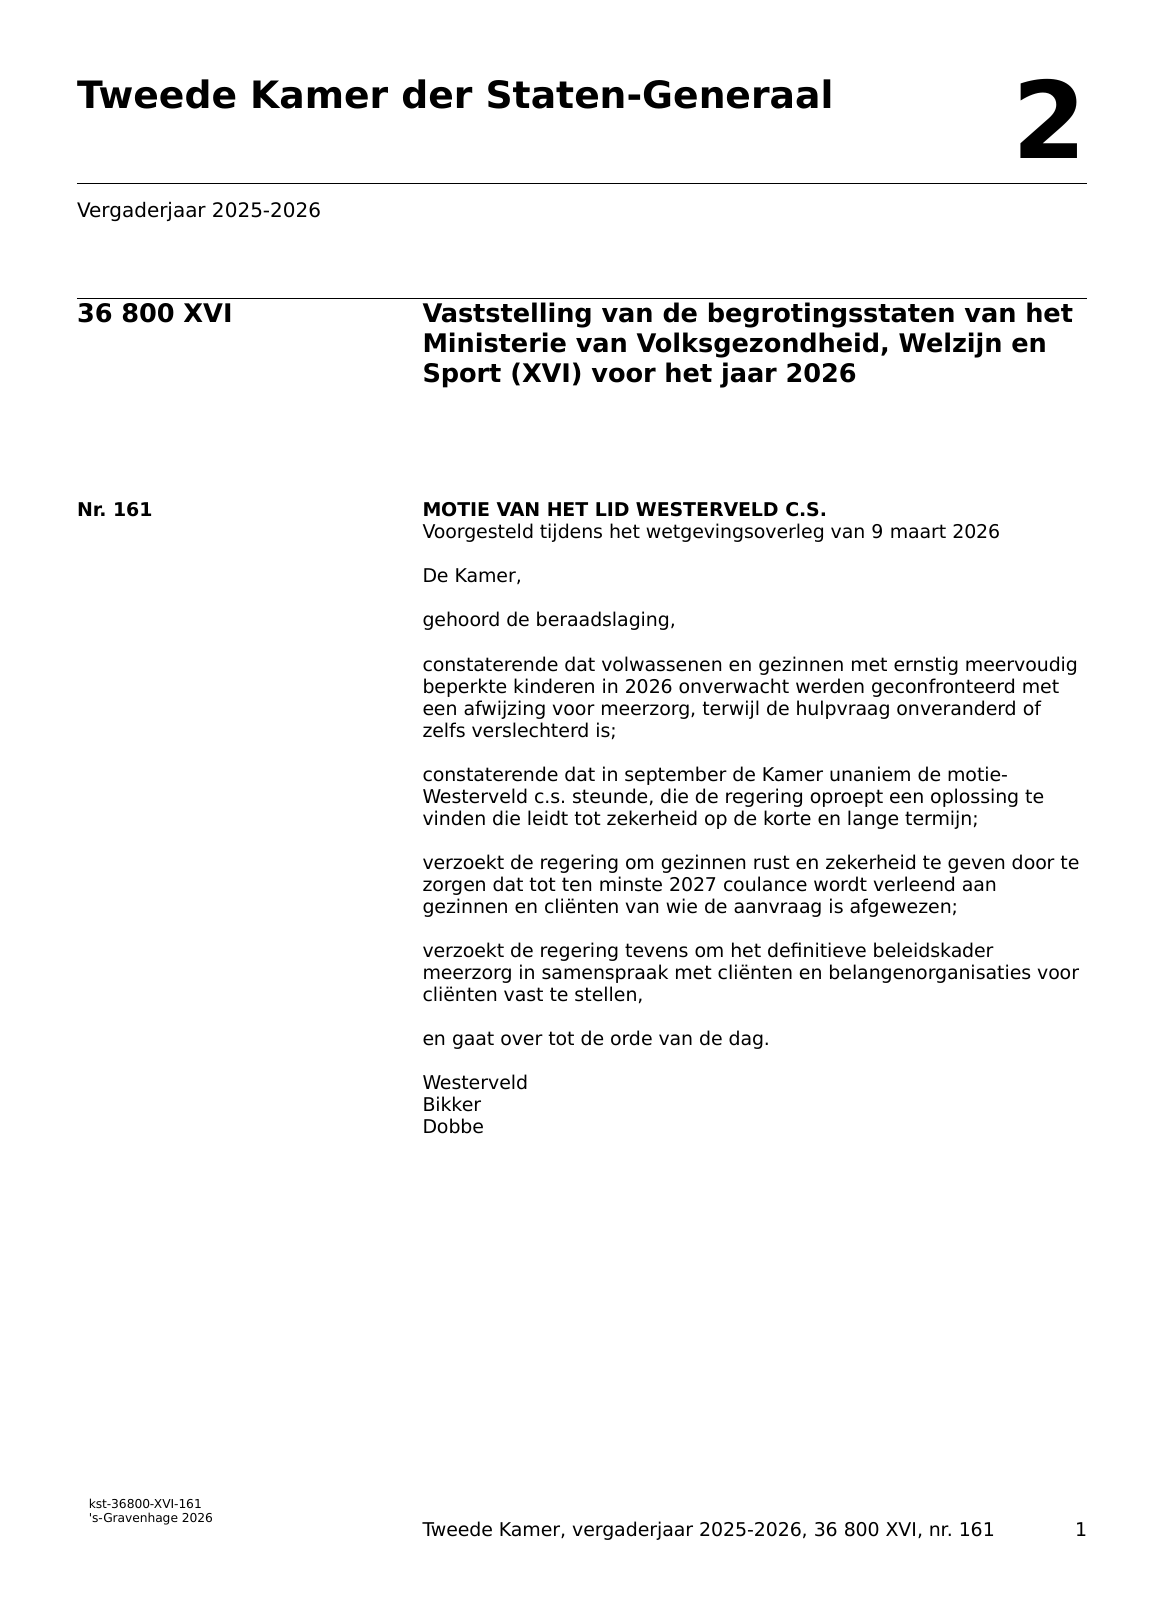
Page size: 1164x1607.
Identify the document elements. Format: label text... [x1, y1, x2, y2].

text De Kamer, [422, 565, 1087, 587]
text Dobbe [422, 1116, 1087, 1138]
text 's-Gravenhage 2026 [88, 1511, 323, 1525]
text Voorgesteld tijdens het wetgevingsoverleg van 9 maart 2026 [422, 521, 1087, 543]
text gehoord de beraadslaging, [422, 609, 1087, 631]
text Westerveld [422, 1072, 1087, 1094]
table_header Tweede Kamer der Staten-Generaal [77, 59, 886, 183]
text kst-36800-XVI-161 [88, 1497, 323, 1511]
text constaterende dat volwassenen en gezinnen met ernstig meervoudig beperkte kinderen in 2026 onverwacht werden geconfronteerd met een afwijzing voor meerzorg, terwijl de hulpvraag onveranderd of zelfs verslechterd is; [422, 653, 1087, 741]
text constaterende dat in september de Kamer unaniem de motie-Westerveld c.s. steunde, die de regering oproept een oplossing te vinden die leidt tot zekerheid op de korte en lange termijn; [422, 764, 1087, 829]
text Bikker [422, 1094, 1087, 1116]
table_cell Vergaderjaar 2025-2026 [77, 184, 1087, 298]
text verzoekt de regering om gezinnen rust en zekerheid te geven door te zorgen dat tot ten minste 2027 coulance wordt verleend aan gezinnen en cliënten van wie de aanvraag is afgewezen; [422, 852, 1087, 918]
subtitle 36 800 XVI Vaststelling van de begrotingsstaten van het Ministerie van Volksgezondheid, Welzijn en Sport (XVI) voor het jaar 2026 [77, 299, 1087, 388]
table_header 2 [886, 59, 1087, 183]
text en gaat over tot de orde van de dag. [422, 1028, 1087, 1050]
subtitle Nr. 161 MOTIE VAN HET LID WESTERVELD C.S. [77, 499, 1087, 521]
text verzoekt de regering tevens om het definitieve beleidskader meerzorg in samenspraak met cliënten en belangenorganisaties voor cliënten vast te stellen, [422, 940, 1087, 1006]
